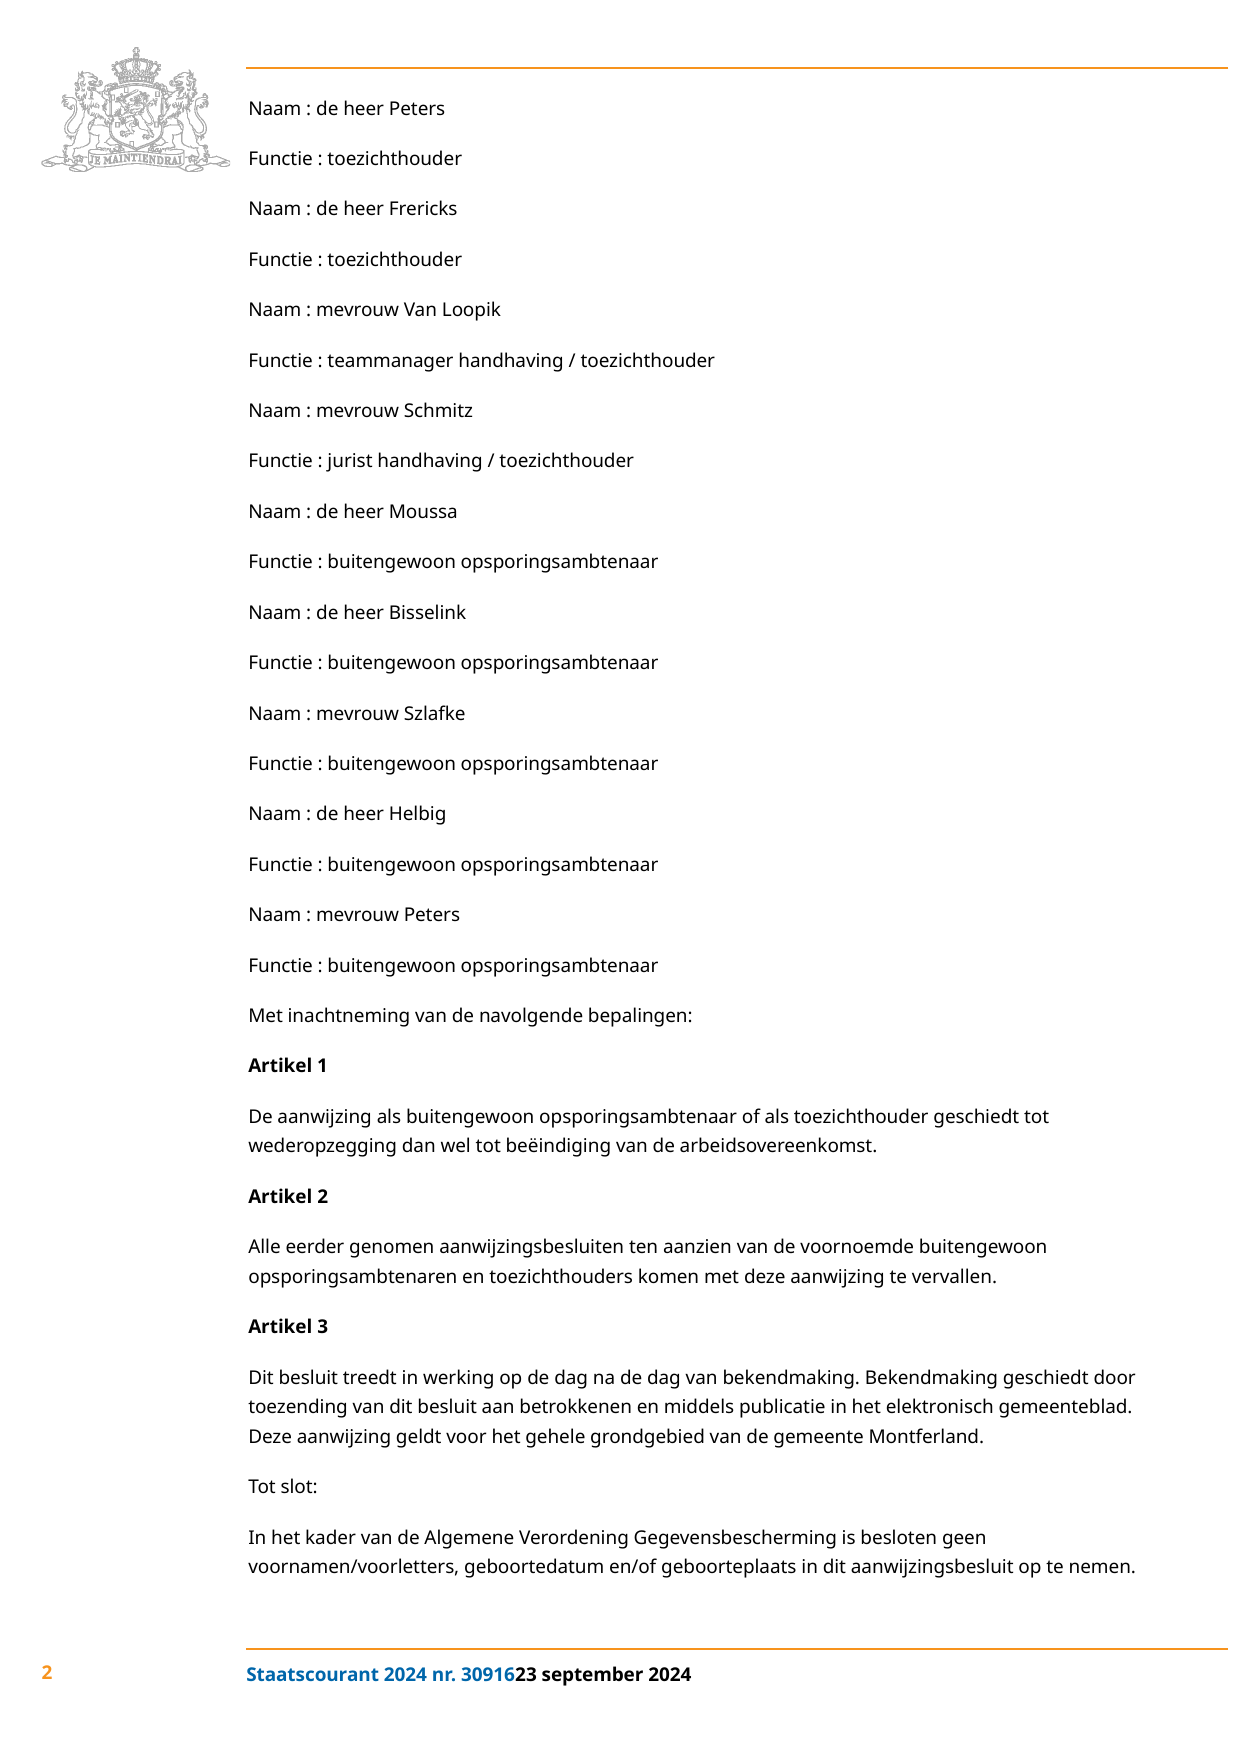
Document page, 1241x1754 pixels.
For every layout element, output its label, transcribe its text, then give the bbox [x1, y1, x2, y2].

text Met inachtneming van de navolgende bepalingen: [248, 1002, 1152, 1028]
text Naam : mevrouw Peters [248, 901, 1152, 927]
text Naam : de heer Peters [248, 95, 1152, 121]
text Artikel 2 [248, 1183, 1152, 1209]
text Dit besluit treedt in werking op de dag na de dag van bekendmaking. Bekendmaking geschiedt door toezending van dit besluit aan betrokkenen en middels publicatie in het elektronisch gemeenteblad. Deze aanwijzing geldt voor het gehele grondgebied van de gemeente Montferland. [248, 1364, 1152, 1449]
text Naam : de heer Bisselink [248, 599, 1152, 625]
text Naam : mevrouw Van Loopik [248, 296, 1152, 322]
text Functie : buitengewoon opsporingsambtenaar [248, 750, 1152, 776]
text Functie : toezichthouder [248, 145, 1152, 171]
text Naam : mevrouw Szlafke [248, 700, 1152, 726]
text Alle eerder genomen aanwijzingsbesluiten ten aanzien van de voornoemde buitengewoon opsporingsambtenaren en toezichthouders komen met deze aanwijzing te vervallen. [248, 1233, 1152, 1289]
text Naam : de heer Helbig [248, 801, 1152, 826]
text Functie : toezichthouder [248, 246, 1152, 272]
text Functie : buitengewoon opsporingsambtenaar [248, 851, 1152, 877]
text In het kader van de Algemene Verordening Gegevensbescherming is besloten geen voornamen/voorletters, geboortedatum en/of geboorteplaats in dit aanwijzingsbesluit op te nemen. [248, 1524, 1152, 1579]
text Naam : mevrouw Schmitz [248, 397, 1152, 423]
text Naam : de heer Moussa [248, 498, 1152, 524]
text Tot slot: [248, 1473, 1152, 1499]
text Functie : buitengewoon opsporingsambtenaar [248, 649, 1152, 675]
text Functie : jurist handhaving / toezichthouder [248, 448, 1152, 473]
text Functie : buitengewoon opsporingsambtenaar [248, 952, 1152, 978]
text Artikel 1 [248, 1053, 1152, 1078]
picture [41, 47, 231, 172]
text Naam : de heer Frericks [248, 196, 1152, 221]
text Functie : teammanager handhaving / toezichthouder [248, 347, 1152, 373]
text De aanwijzing als buitengewoon opsporingsambtenaar of als toezichthouder geschiedt tot wederopzegging dan wel tot beëindiging van de arbeidsovereenkomst. [248, 1103, 1152, 1158]
text Functie : buitengewoon opsporingsambtenaar [248, 548, 1152, 574]
text Artikel 3 [248, 1313, 1152, 1339]
